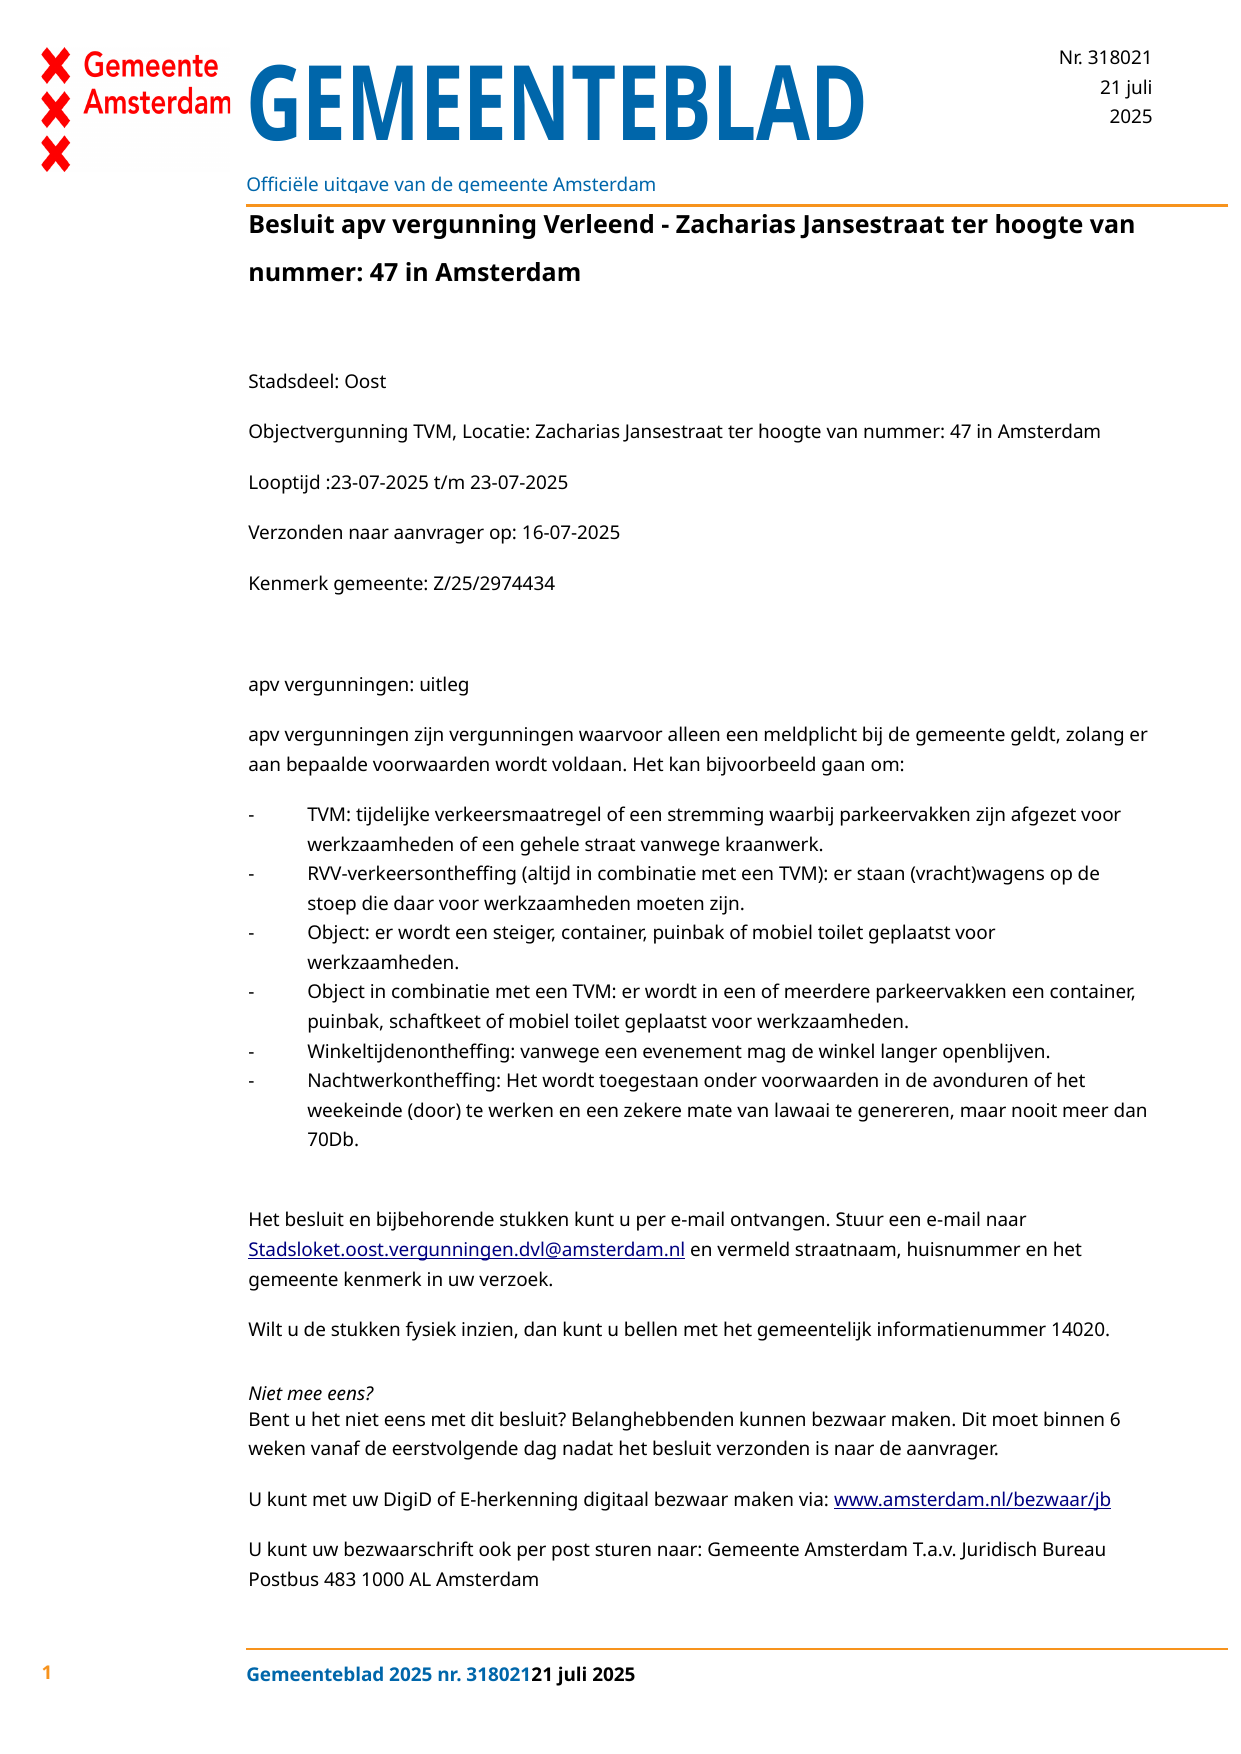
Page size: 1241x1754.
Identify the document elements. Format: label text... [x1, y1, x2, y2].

list Object in combinatie met een TVM: er wordt in een of meerdere parkeervakken een container, puinbak, schaftkeet of mobiel toilet geplaatst voor werkzaamheden. [248, 979, 1152, 1034]
text Stadsdeel: Oost [248, 368, 1152, 394]
list RVV-verkeersontheffing (altijd in combinatie met een TVM): er staan (vracht)wagens op de stoep die daar voor werkzaamheden moeten zijn. [248, 860, 1152, 916]
text U kunt uw bezwaarschrift ook per post sturen naar: Gemeente Amsterdam T.a.v. Juridisch Bureau Postbus 483 1000 AL Amsterdam [248, 1536, 1152, 1592]
text apv vergunningen: uitleg [248, 671, 1152, 697]
text Bent u het niet eens met dit besluit? Belanghebbenden kunnen bezwaar maken. Dit moet binnen 6 weken vanaf de eerstvolgende dag nadat het besluit verzonden is naar de aanvrager. [248, 1406, 1152, 1461]
text Objectvergunning TVM, Locatie: Zacharias Jansestraat ter hoogte van nummer: 47 in Amsterdam [248, 419, 1152, 444]
text Besluit apv vergunning Verleend - Zacharias Jansestraat ter hoogte van nummer: 47 in Amsterdam [248, 207, 1152, 288]
picture [41, 47, 231, 172]
text Het besluit en bijbehorende stukken kunt u per e-mail ontvangen. Stuur een e-mail naar Stadsloket.oost.vergunningen.dvl@amsterdam.nl en vermeld straatnaam, huisnummer en het gemeente kenmerk in uw verzoek. [248, 1207, 1152, 1292]
list Nachtwerkontheffing: Het wordt toegestaan onder voorwaarden in de avonduren of het weekeinde (door) te werken en een zekere mate van lawaai te genereren, maar nooit meer dan 70Db. [248, 1067, 1152, 1152]
text Kenmerk gemeente: Z/25/2974434 [248, 570, 1152, 596]
list TVM: tijdelijke verkeersmaatregel of een stremming waarbij parkeervakken zijn afgezet voor werkzaamheden of een gehele straat vanwege kraanwerk. [248, 801, 1152, 857]
list Object: er wordt een steiger, container, puinbak of mobiel toilet geplaatst voor werkzaamheden. [248, 919, 1152, 975]
list Winkeltijdenontheffing: vanwege een evenement mag de winkel langer openblijven. [248, 1038, 1152, 1064]
text U kunt met uw DigiD of E-herkenning digitaal bezwaar maken via: www.amsterdam.nl/bezwaar/jb [248, 1486, 1152, 1512]
text Niet mee eens? [248, 1380, 1152, 1406]
text apv vergunningen zijn vergunningen waarvoor alleen een meldplicht bij de gemeente geldt, zolang er aan bepaalde voorwaarden wordt voldaan. Het kan bijvoorbeeld gaan om: [248, 721, 1152, 777]
text Looptijd :23-07-2025 t/m 23-07-2025 [248, 469, 1152, 495]
text Wilt u de stukken fysiek inzien, dan kunt u bellen met het gemeentelijk informatienummer 14020. [248, 1316, 1152, 1342]
text Verzonden naar aanvrager op: 16-07-2025 [248, 519, 1152, 545]
